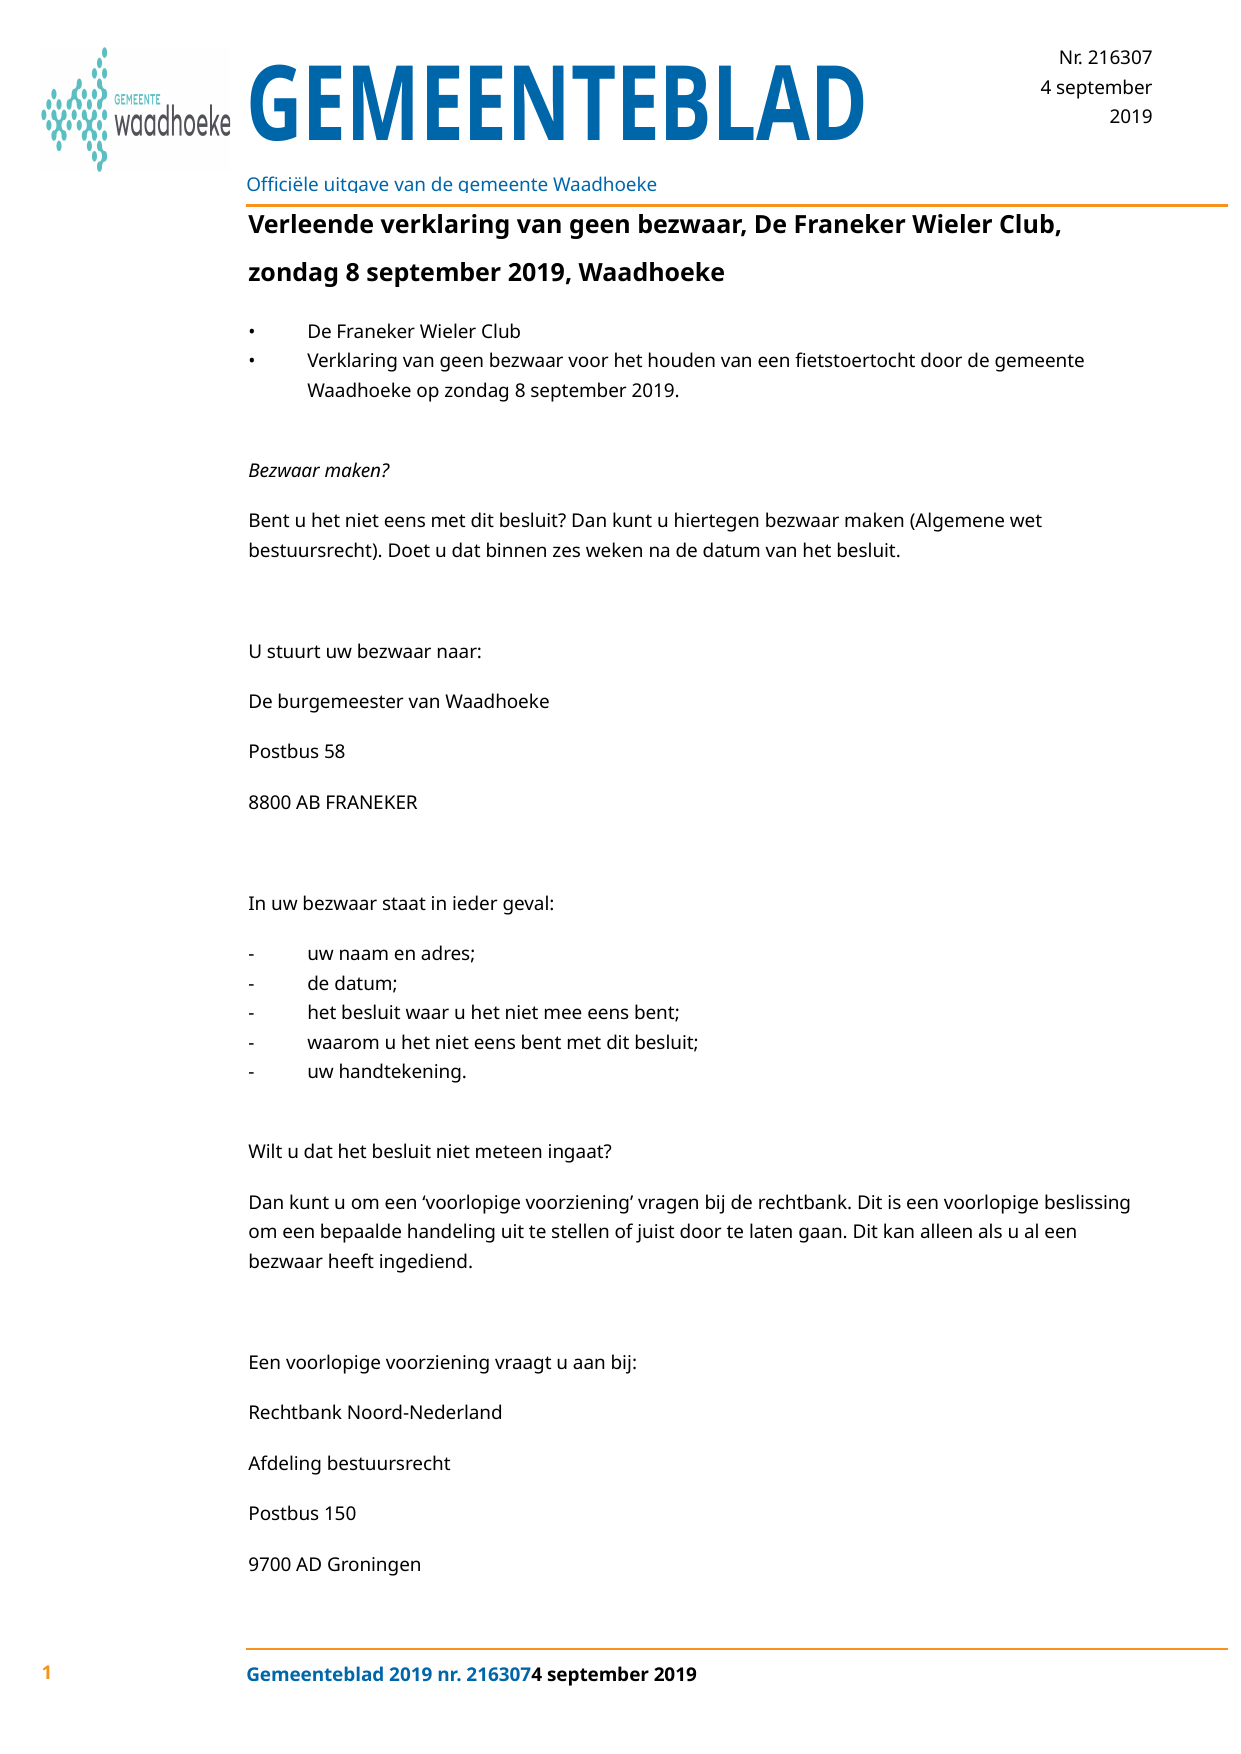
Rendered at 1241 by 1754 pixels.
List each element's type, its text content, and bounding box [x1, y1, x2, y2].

text Postbus 150 [248, 1500, 1152, 1526]
list Verklaring van geen bezwaar voor het houden van een fietstoertocht door de gemeente Waadhoeke op zondag 8 september 2019. [248, 347, 1152, 403]
text Rechtbank Noord-Nederland [248, 1399, 1152, 1425]
text De burgemeester van Waadhoeke [248, 688, 1152, 714]
text Dan kunt u om een ‘voorlopige voorziening’ vragen bij de rechtbank. Dit is een voorlopige beslissing om een bepaalde handeling uit te stellen of juist door te laten gaan. Dit kan alleen als u al een bezwaar heeft ingediend. [248, 1189, 1152, 1274]
text Afdeling bestuursrecht [248, 1450, 1152, 1476]
text 8800 AB FRANEKER [248, 789, 1152, 815]
list het besluit waar u het niet mee eens bent; [248, 999, 1152, 1025]
text U stuurt uw bezwaar naar: [248, 638, 1152, 664]
list de datum; [248, 970, 1152, 996]
text Wilt u dat het besluit niet meteen ingaat? [248, 1139, 1152, 1164]
text 9700 AD Groningen [248, 1551, 1152, 1577]
text Verleende verklaring van geen bezwaar, De Franeker Wieler Club, zondag 8 september 2019, Waadhoeke [248, 207, 1152, 288]
list waarom u het niet eens bent met dit besluit; [248, 1029, 1152, 1055]
text Bezwaar maken? [248, 457, 1152, 483]
text Een voorlopige voorziening vraagt u aan bij: [248, 1349, 1152, 1375]
picture [41, 47, 231, 172]
list uw naam en adres; [248, 940, 1152, 966]
text Postbus 58 [248, 739, 1152, 764]
list uw handtekening. [248, 1059, 1152, 1084]
text Bent u het niet eens met dit besluit? Dan kunt u hiertegen bezwaar maken (Algemene wet bestuursrecht). Doet u dat binnen zes weken na de datum van het besluit. [248, 507, 1152, 563]
text In uw bezwaar staat in ieder geval: [248, 890, 1152, 916]
list De Franeker Wieler Club [248, 318, 1152, 344]
